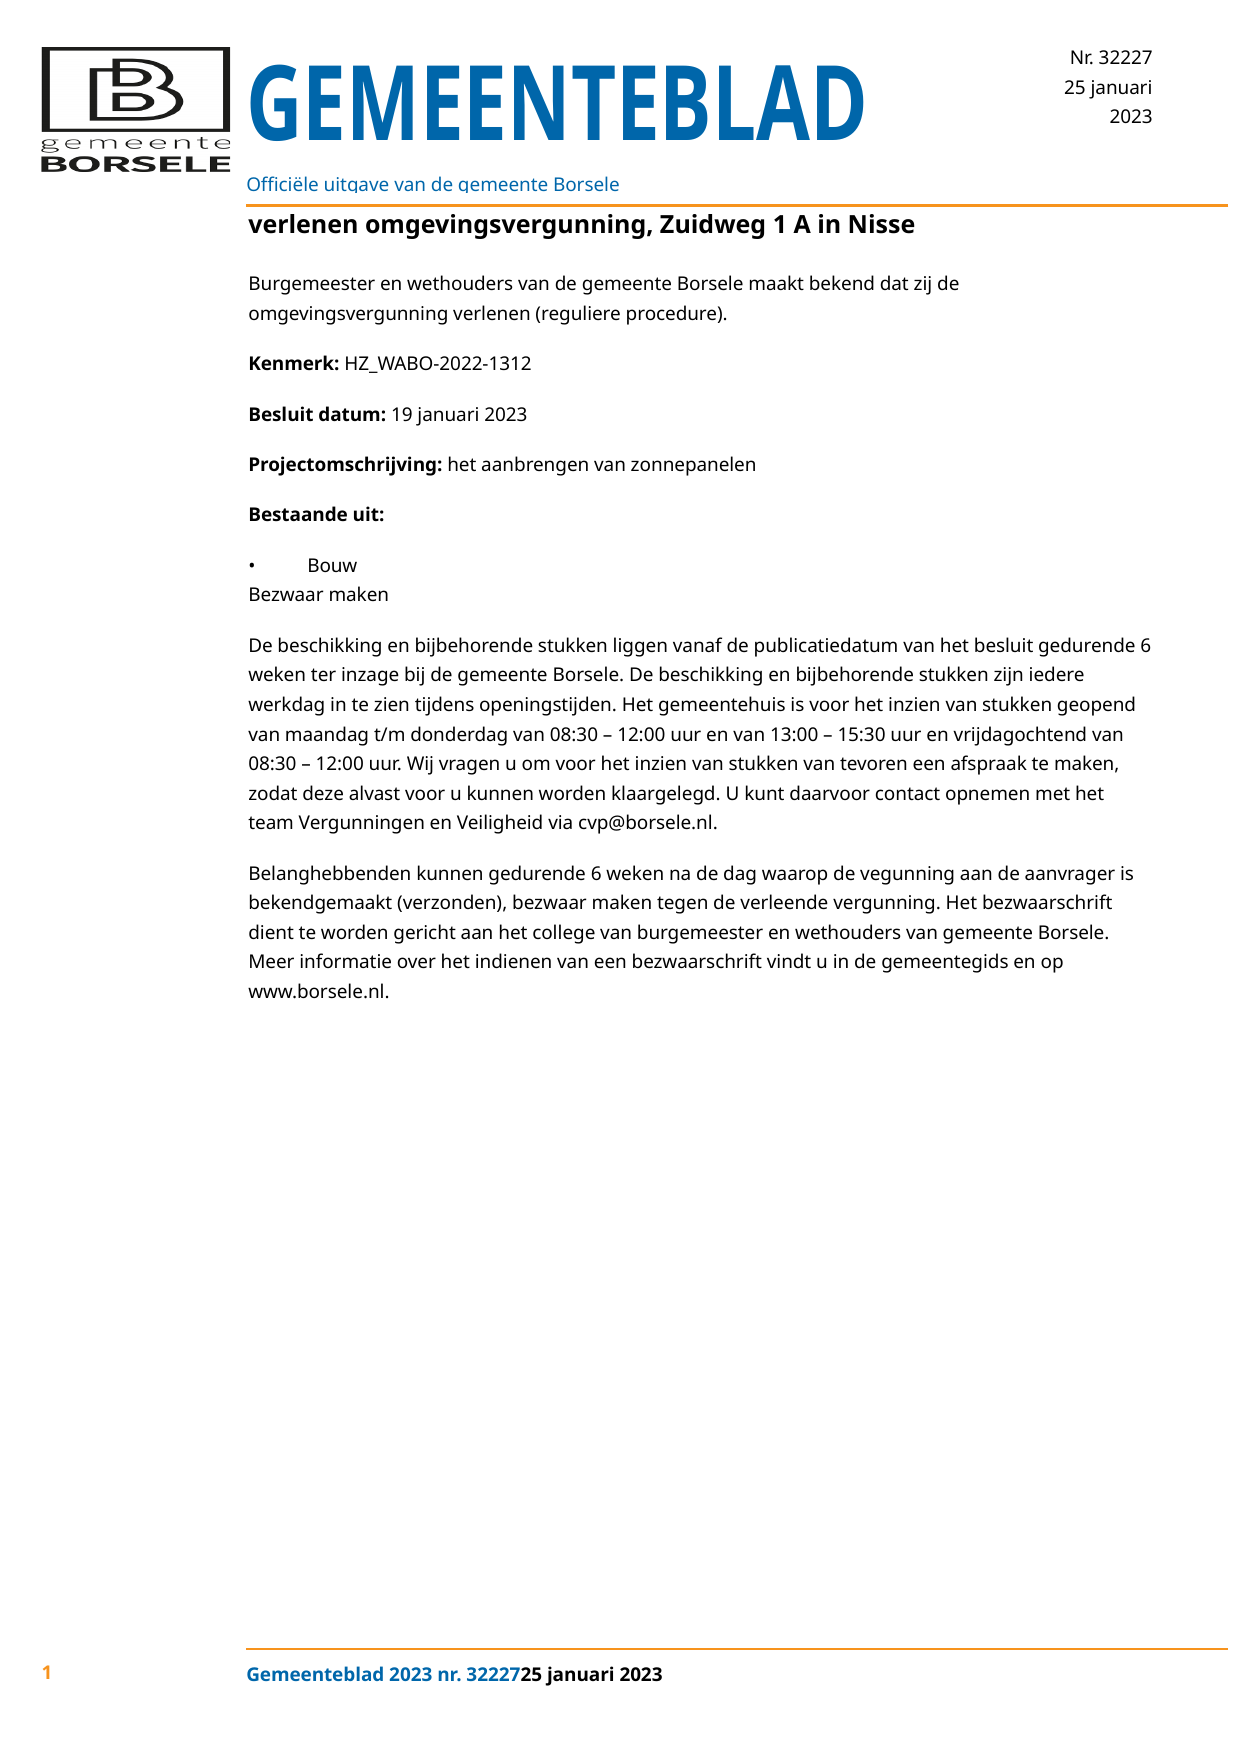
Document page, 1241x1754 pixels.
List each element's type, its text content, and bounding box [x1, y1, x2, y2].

text Bezwaar maken [248, 582, 1152, 607]
text De beschikking en bijbehorende stukken liggen vanaf de publicatiedatum van het besluit gedurende 6 weken ter inzage bij de gemeente Borsele. De beschikking en bijbehorende stukken zijn iedere werkdag in te zien tijdens openingstijden. Het gemeentehuis is voor het inzien van stukken geopend van maandag t/m donderdag van 08:30 – 12:00 uur en van 13:00 – 15:30 uur en vrijdagochtend van 08:30 – 12:00 uur. Wij vragen u om voor het inzien van stukken van tevoren een afspraak te maken, zodat deze alvast voor u kunnen worden klaargelegd. U kunt daarvoor contact opnemen met het team Vergunningen en Veiligheid via cvp@borsele.nl. [248, 632, 1152, 835]
text Belanghebbenden kunnen gedurende 6 weken na de dag waarop de vegunning aan de aanvrager is bekendgemaakt (verzonden), bezwaar maken tegen de verleende vergunning. Het bezwaarschrift dient te worden gericht aan het college van burgemeester en wethouders van gemeente Borsele. Meer informatie over het indienen van een bezwaarschrift vindt u in de gemeentegids en op www.borsele.nl. [248, 860, 1152, 1004]
text Bestaande uit: [248, 502, 1152, 527]
text Burgemeester en wethouders van de gemeente Borsele maakt bekend dat zij de omgevingsvergunning verlenen (reguliere procedure). [248, 270, 1152, 326]
list Bouw [248, 552, 1152, 578]
picture [41, 47, 231, 172]
text Kenmerk: HZ_WABO-2022-1312 [248, 350, 1152, 376]
text Besluit datum: 19 januari 2023 [248, 401, 1152, 426]
text Projectomschrijving: het aanbrengen van zonnepanelen [248, 451, 1152, 477]
text verlenen omgevingsvergunning, Zuidweg 1 A in Nisse [248, 207, 1152, 241]
